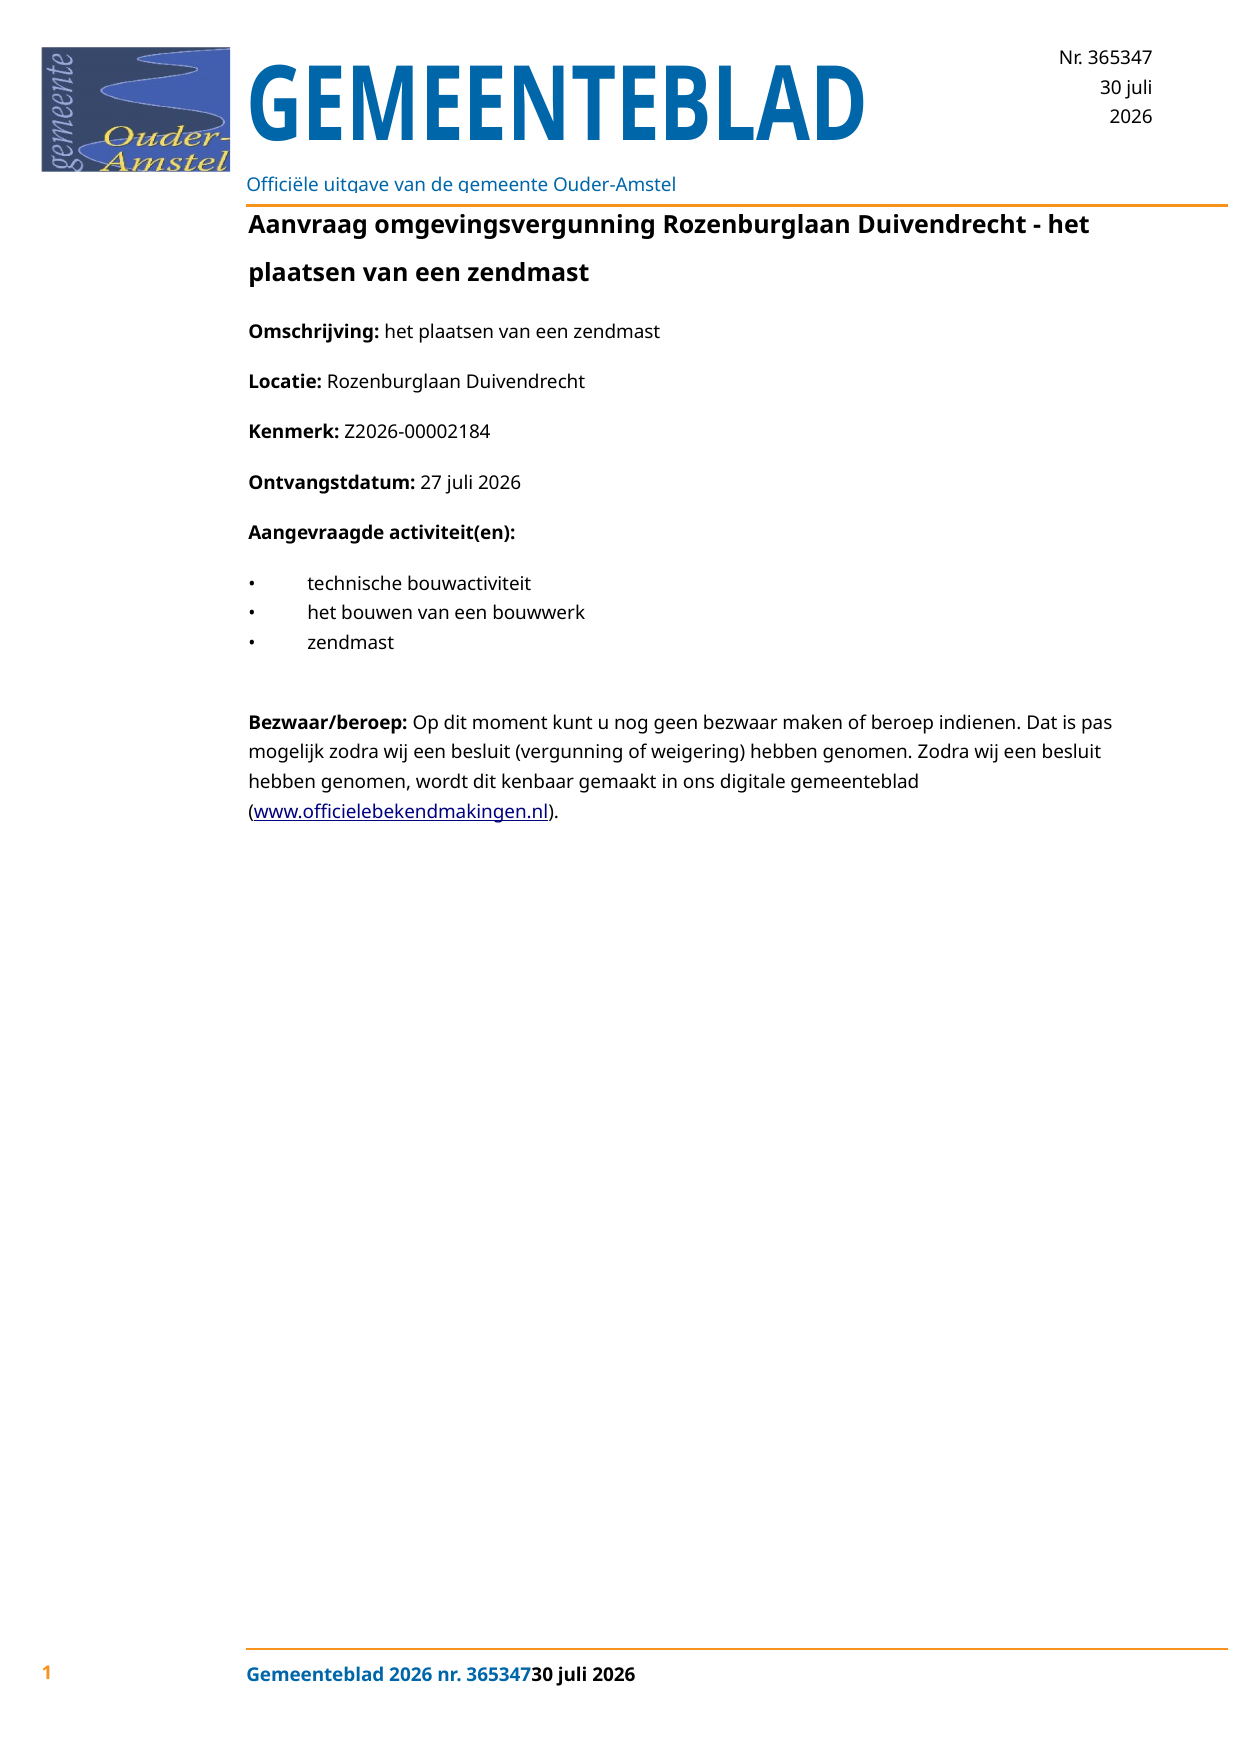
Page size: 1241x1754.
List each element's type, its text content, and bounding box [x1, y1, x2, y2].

text Kenmerk: Z2026-00002184 [248, 419, 1152, 444]
picture [41, 47, 231, 172]
list zendmast [248, 629, 1152, 655]
text Omschrijving: het plaatsen van een zendmast [248, 318, 1152, 344]
text Aangevraagde activiteit(en): [248, 519, 1152, 545]
list technische bouwactiviteit [248, 570, 1152, 596]
text Ontvangstdatum: 27 juli 2026 [248, 469, 1152, 495]
text Bezwaar/beroep: Op dit moment kunt u nog geen bezwaar maken of beroep indienen. Dat is pas mogelijk zodra wij een besluit (vergunning of weigering) hebben genomen. Zodra wij een besluit hebben genomen, wordt dit kenbaar gemaakt in ons digitale gemeenteblad (www.officielebekendmakingen.nl). [248, 709, 1152, 824]
text Locatie: Rozenburglaan Duivendrecht [248, 368, 1152, 394]
text Aanvraag omgevingsvergunning Rozenburglaan Duivendrecht - het plaatsen van een zendmast [248, 207, 1152, 288]
list het bouwen van een bouwwerk [248, 599, 1152, 625]
